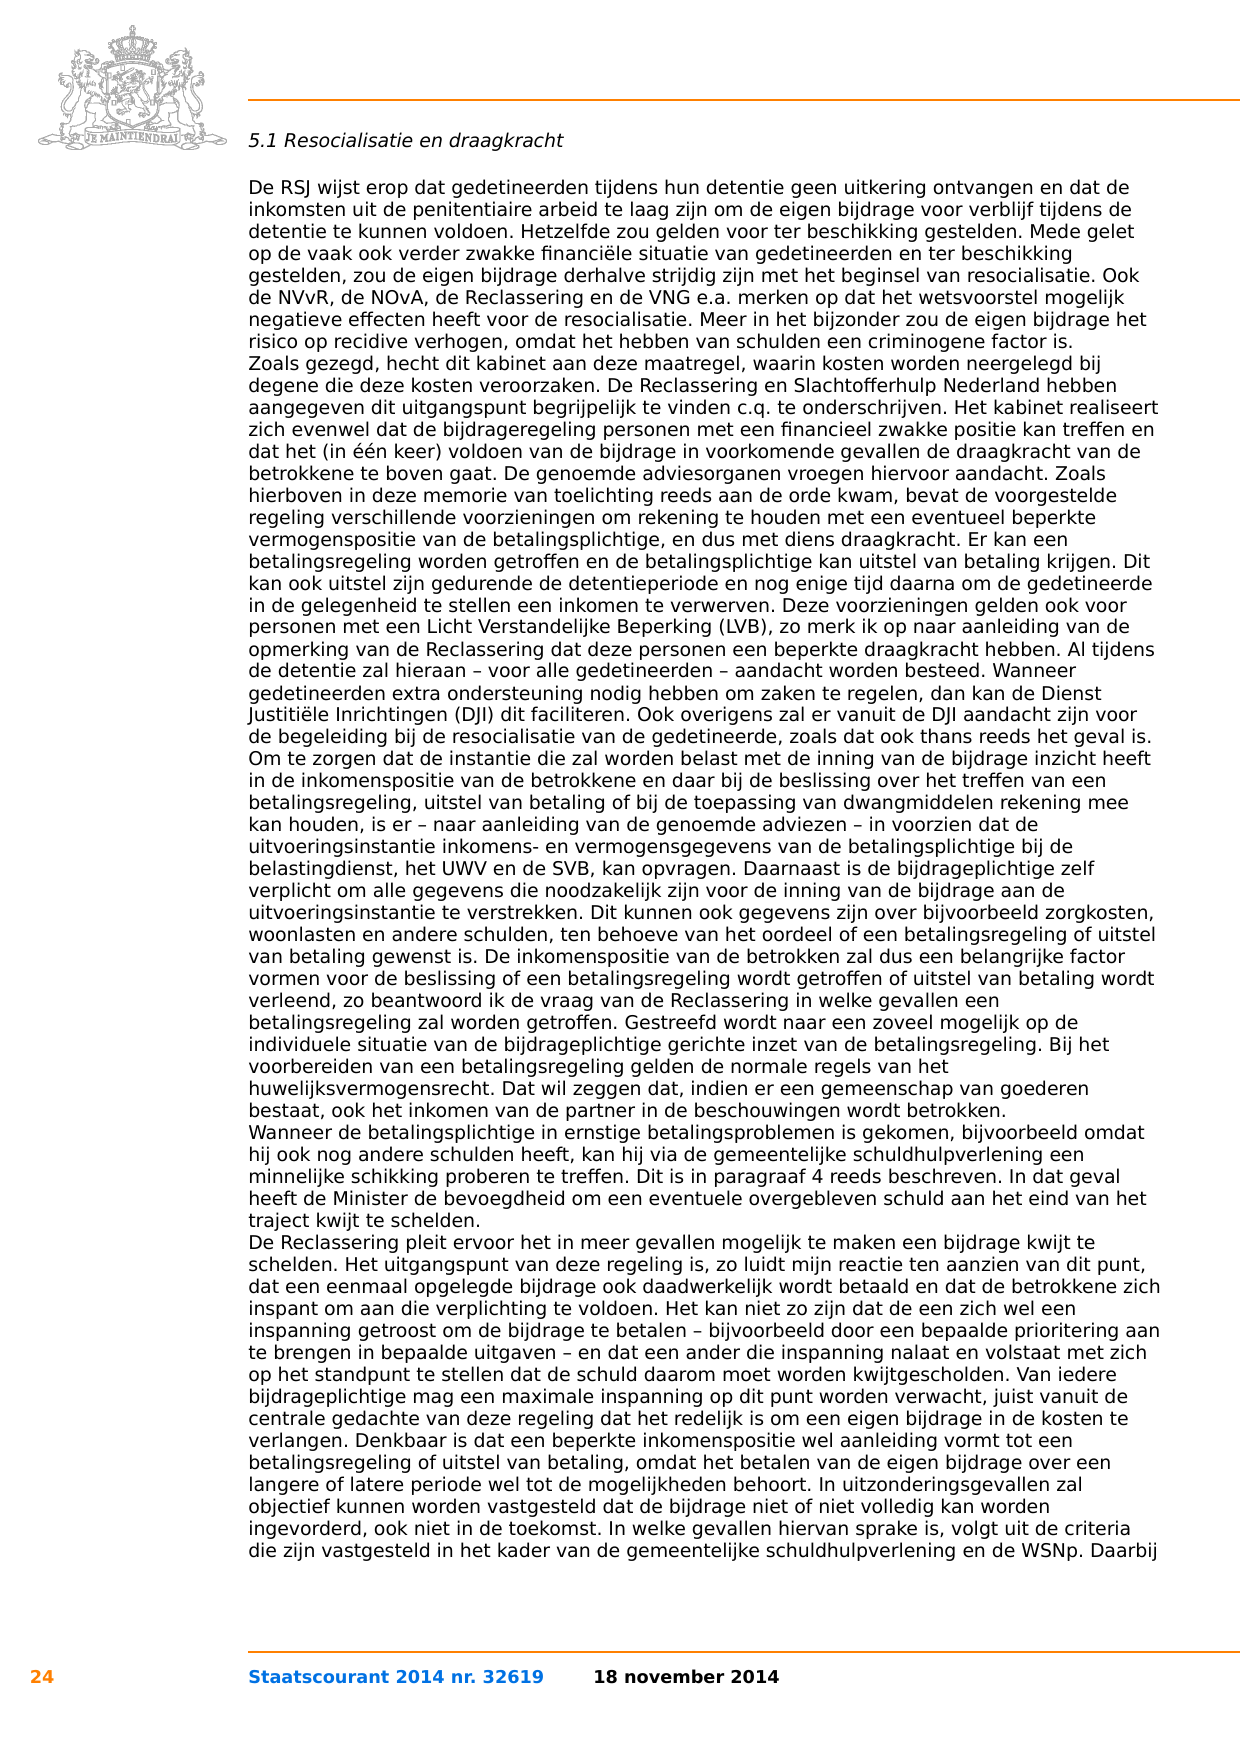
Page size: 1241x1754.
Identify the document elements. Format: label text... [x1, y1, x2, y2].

text Wanneer de betalingsplichtige in ernstige betalingsproblemen is gekomen, bijvoorbeeld omdat hij ook nog andere schulden heeft, kan hij via de gemeentelijke schuldhulpverlening een minnelijke schikking proberen te treffen. Dit is in paragraaf 4 reeds beschreven. In dat geval heeft de Minister de bevoegdheid om een eventuele overgebleven schuld aan het eind van het traject kwijt te schelden. [248, 1122, 1163, 1232]
text De Reclassering pleit ervoor het in meer gevallen mogelijk te maken een bijdrage kwijt te schelden. Het uitgangspunt van deze regeling is, zo luidt mijn reactie ten aanzien van dit punt, dat een eenmaal opgelegde bijdrage ook daadwerkelijk wordt betaald en dat de betrokkene zich inspant om aan die verplichting te voldoen. Het kan niet zo zijn dat de een zich wel een inspanning getroost om de bijdrage te betalen – bijvoorbeeld door een bepaalde prioritering aan te brengen in bepaalde uitgaven – en dat een ander die inspanning nalaat en volstaat met zich op het standpunt te stellen dat de schuld daarom moet worden kwijtgescholden. Van iedere bijdrageplichtige mag een maximale inspanning op dit punt worden verwacht, juist vanuit de centrale gedachte van deze regeling dat het redelijk is om een eigen bijdrage in de kosten te verlangen. Denkbaar is dat een beperkte inkomenspositie wel aanleiding vormt tot een betalingsregeling of uitstel van betaling, omdat het betalen van de eigen bijdrage over een langere of latere periode wel tot de mogelijkheden behoort. In uitzonderingsgevallen zal objectief kunnen worden vastgesteld dat de bijdrage niet of niet volledig kan worden ingevorderd, ook niet in de toekomst. In welke gevallen hiervan sprake is, volgt uit de criteria die zijn vastgesteld in het kader van de gemeentelijke schuldhulpverlening en de WSNp. Daarbij [248, 1232, 1163, 1562]
subtitle 5.1 Resocialisatie en draagkracht [248, 130, 1163, 152]
text Zoals gezegd, hecht dit kabinet aan deze maatregel, waarin kosten worden neergelegd bij degene die deze kosten veroorzaken. De Reclassering en Slachtofferhulp Nederland hebben aangegeven dit uitgangspunt begrijpelijk te vinden c.q. te onderschrijven. Het kabinet realiseert zich evenwel dat de bijdrageregeling personen met een financieel zwakke positie kan treffen en dat het (in één keer) voldoen van de bijdrage in voorkomende gevallen de draagkracht van de betrokkene te boven gaat. De genoemde adviesorganen vroegen hiervoor aandacht. Zoals hierboven in deze memorie van toelichting reeds aan de orde kwam, bevat de voorgestelde regeling verschillende voorzieningen om rekening te houden met een eventueel beperkte vermogenspositie van de betalingsplichtige, en dus met diens draagkracht. Er kan een betalingsregeling worden getroffen en de betalingsplichtige kan uitstel van betaling krijgen. Dit kan ook uitstel zijn gedurende de detentieperiode en nog enige tijd daarna om de gedetineerde in de gelegenheid te stellen een inkomen te verwerven. Deze voorzieningen gelden ook voor personen met een Licht Verstandelijke Beperking (LVB), zo merk ik op naar aanleiding van de opmerking van de Reclassering dat deze personen een beperkte draagkracht hebben. Al tijdens de detentie zal hieraan – voor alle gedetineerden – aandacht worden besteed. Wanneer gedetineerden extra ondersteuning nodig hebben om zaken te regelen, dan kan de Dienst Justitiële Inrichtingen (DJI) dit faciliteren. Ook overigens zal er vanuit de DJI aandacht zijn voor de begeleiding bij de resocialisatie van de gedetineerde, zoals dat ook thans reeds het geval is. [248, 353, 1163, 748]
text De RSJ wijst erop dat gedetineerden tijdens hun detentie geen uitkering ontvangen en dat de inkomsten uit de penitentiaire arbeid te laag zijn om de eigen bijdrage voor verblijf tijdens de detentie te kunnen voldoen. Hetzelfde zou gelden voor ter beschikking gestelden. Mede gelet op de vaak ook verder zwakke financiële situatie van gedetineerden en ter beschikking gestelden, zou de eigen bijdrage derhalve strijdig zijn met het beginsel van resocialisatie. Ook de NVvR, de NOvA, de Reclassering en de VNG e.a. merken op dat het wetsvoorstel mogelijk negatieve effecten heeft voor de resocialisatie. Meer in het bijzonder zou de eigen bijdrage het risico op recidive verhogen, omdat het hebben van schulden een criminogene factor is. [248, 177, 1163, 353]
picture [38, 25, 227, 150]
text Om te zorgen dat de instantie die zal worden belast met de inning van de bijdrage inzicht heeft in de inkomenspositie van de betrokkene en daar bij de beslissing over het treffen van een betalingsregeling, uitstel van betaling of bij de toepassing van dwangmiddelen rekening mee kan houden, is er – naar aanleiding van de genoemde adviezen – in voorzien dat de uitvoeringsinstantie inkomens- en vermogensgegevens van de betalingsplichtige bij de belastingdienst, het UWV en de SVB, kan opvragen. Daarnaast is de bijdrageplichtige zelf verplicht om alle gegevens die noodzakelijk zijn voor de inning van de bijdrage aan de uitvoeringsinstantie te verstrekken. Dit kunnen ook gegevens zijn over bijvoorbeeld zorgkosten, woonlasten en andere schulden, ten behoeve van het oordeel of een betalingsregeling of uitstel van betaling gewenst is. De inkomenspositie van de betrokken zal dus een belangrijke factor vormen voor de beslissing of een betalingsregeling wordt getroffen of uitstel van betaling wordt verleend, zo beantwoord ik de vraag van de Reclassering in welke gevallen een betalingsregeling zal worden getroffen. Gestreefd wordt naar een zoveel mogelijk op de individuele situatie van de bijdrageplichtige gerichte inzet van de betalingsregeling. Bij het voorbereiden van een betalingsregeling gelden de normale regels van het huwelijksvermogensrecht. Dat wil zeggen dat, indien er een gemeenschap van goederen bestaat, ook het inkomen van de partner in de beschouwingen wordt betrokken. [248, 748, 1163, 1122]
